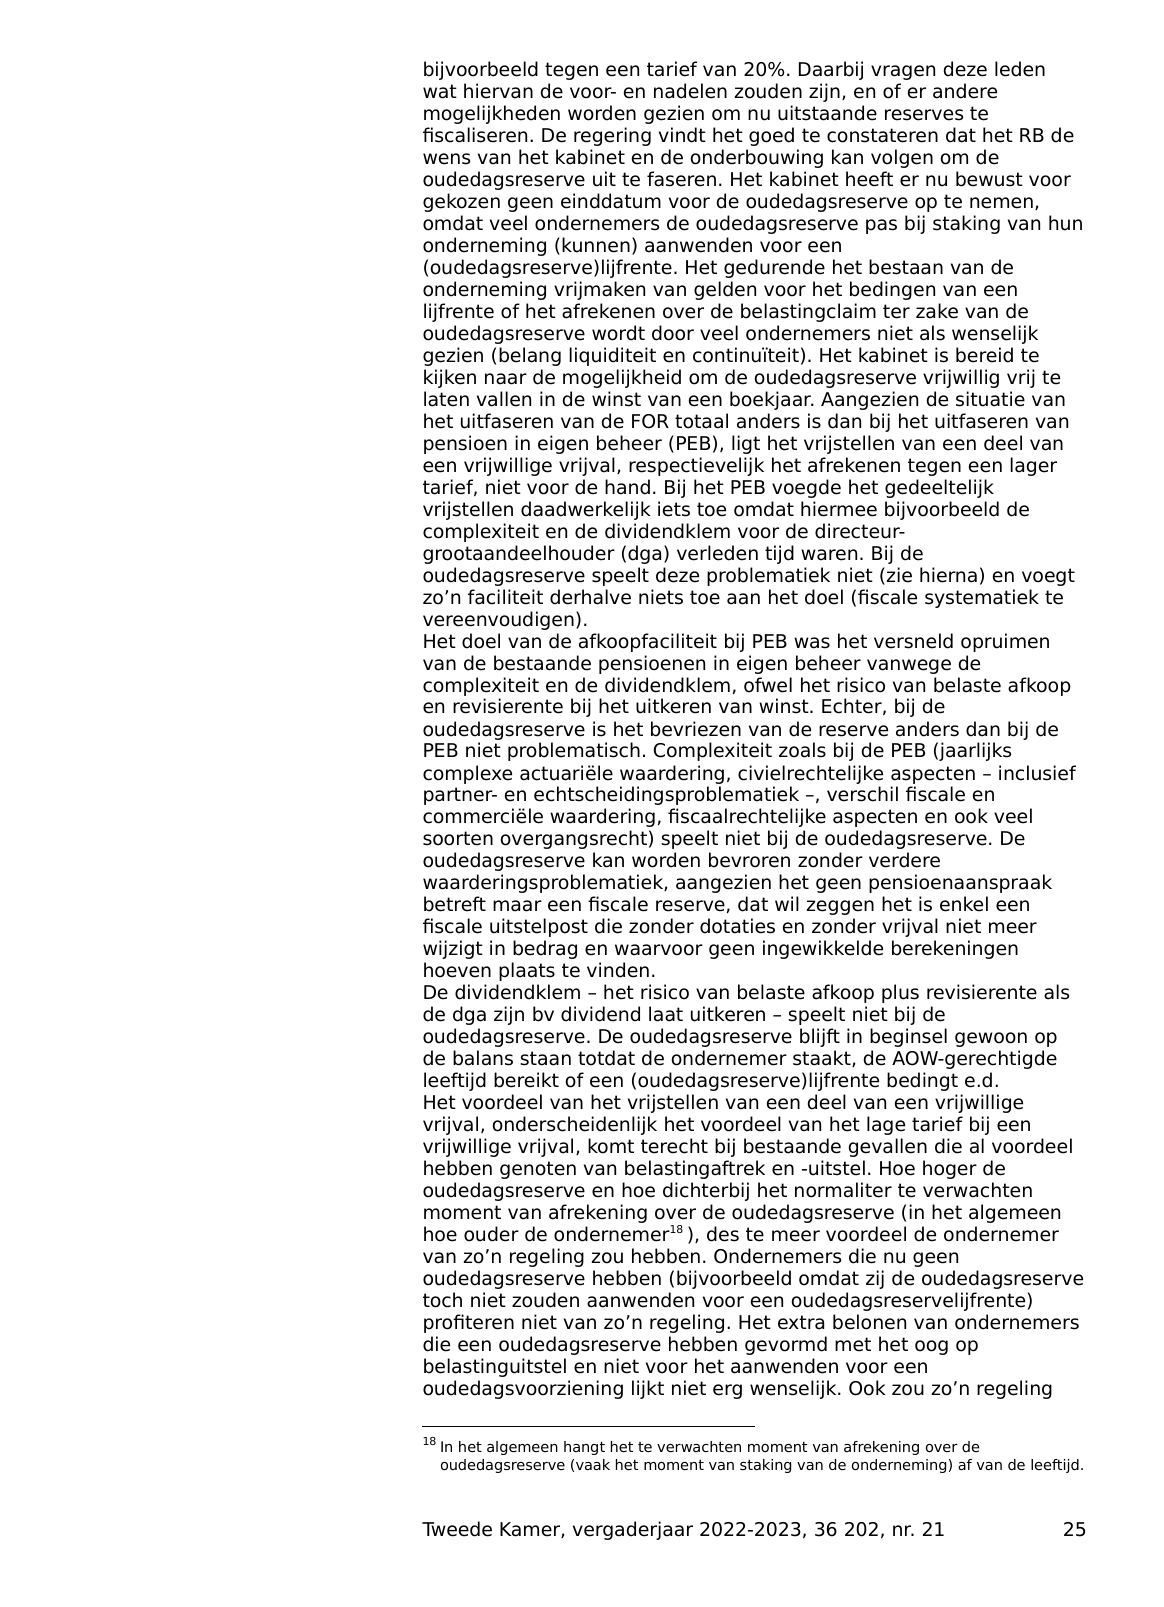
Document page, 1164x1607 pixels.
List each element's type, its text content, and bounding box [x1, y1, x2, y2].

text In het algemeen hangt het te verwachten moment van afrekening over de oudedagsreserve (vaak het moment van staking van de onderneming) af van de leeftijd. [422, 1435, 1087, 1474]
text De dividendklem – het risico van belaste afkoop plus revisierente als de dga zijn bv dividend laat uitkeren – speelt niet bij de oudedagsreserve. De oudedagsreserve blijft in beginsel gewoon op de balans staan totdat de ondernemer staakt, de AOW-gerechtigde leeftijd bereikt of een (oudedagsreserve)lijfrente bedingt e.d. [422, 982, 1087, 1092]
text bijvoorbeeld tegen een tarief van 20%. Daarbij vragen deze leden wat hiervan de voor- en nadelen zouden zijn, en of er andere mogelijkheden worden gezien om nu uitstaande reserves te fiscaliseren. De regering vindt het goed te constateren dat het RB de wens van het kabinet en de onderbouwing kan volgen om de oudedagsreserve uit te faseren. Het kabinet heeft er nu bewust voor gekozen geen einddatum voor de oudedagsreserve op te nemen, omdat veel ondernemers de oudedagsreserve pas bij staking van hun onderneming (kunnen) aanwenden voor een (oudedagsreserve)lijfrente. Het gedurende het bestaan van de onderneming vrijmaken van gelden voor het bedingen van een lijfrente of het afrekenen over de belastingclaim ter zake van de oudedagsreserve wordt door veel ondernemers niet als wenselijk gezien (belang liquiditeit en continuïteit). Het kabinet is bereid te kijken naar de mogelijkheid om de oudedagsreserve vrijwillig vrij te laten vallen in de winst van een boekjaar. Aangezien de situatie van het uitfaseren van de FOR totaal anders is dan bij het uitfaseren van pensioen in eigen beheer (PEB), ligt het vrijstellen van een deel van een vrijwillige vrijval, respectievelijk het afrekenen tegen een lager tarief, niet voor de hand. Bij het PEB voegde het gedeeltelijk vrijstellen daadwerkelijk iets toe omdat hiermee bijvoorbeeld de complexiteit en de dividendklem voor de directeur-grootaandeelhouder (dga) verleden tijd waren. Bij de oudedagsreserve speelt deze problematiek niet (zie hierna) en voegt zo’n faciliteit derhalve niets toe aan het doel (fiscale systematiek te vereenvoudigen). [422, 59, 1087, 631]
text Het doel van de afkoopfaciliteit bij PEB was het versneld opruimen van de bestaande pensioenen in eigen beheer vanwege de complexiteit en de dividendklem, ofwel het risico van belaste afkoop en revisierente bij het uitkeren van winst. Echter, bij de oudedagsreserve is het bevriezen van de reserve anders dan bij de PEB niet problematisch. Complexiteit zoals bij de PEB (jaarlijks complexe actuariële waardering, civielrechtelijke aspecten – inclusief partner- en echtscheidingsproblematiek –, verschil fiscale en commerciële waardering, fiscaalrechtelijke aspecten en ook veel soorten overgangsrecht) speelt niet bij de oudedagsreserve. De oudedagsreserve kan worden bevroren zonder verdere waarderingsproblematiek, aangezien het geen pensioenaanspraak betreft maar een fiscale reserve, dat wil zeggen het is enkel een fiscale uitstelpost die zonder dotaties en zonder vrijval niet meer wijzigt in bedrag en waarvoor geen ingewikkelde berekeningen hoeven plaats te vinden. [422, 631, 1087, 982]
text Het voordeel van het vrijstellen van een deel van een vrijwillige vrijval, onderscheidenlijk het voordeel van het lage tarief bij een vrijwillige vrijval, komt terecht bij bestaande gevallen die al voordeel hebben genoten van belastingaftrek en -uitstel. Hoe hoger de oudedagsreserve en hoe dichterbij het normaliter te verwachten moment van afrekening over de oudedagsreserve (in het algemeen hoe ouder de ondernemer), des te meer voordeel de ondernemer van zo’n regeling zou hebben. Ondernemers die nu geen oudedagsreserve hebben (bijvoorbeeld omdat zij de oudedagsreserve toch niet zouden aanwenden voor een oudedagsreservelijfrente) profiteren niet van zo’n regeling. Het extra belonen van ondernemers die een oudedagsreserve hebben gevormd met het oog op belastinguitstel en niet voor het aanwenden voor een oudedagsvoorziening lijkt niet erg wenselijk. Ook zou zo’n regeling [422, 1092, 1087, 1400]
